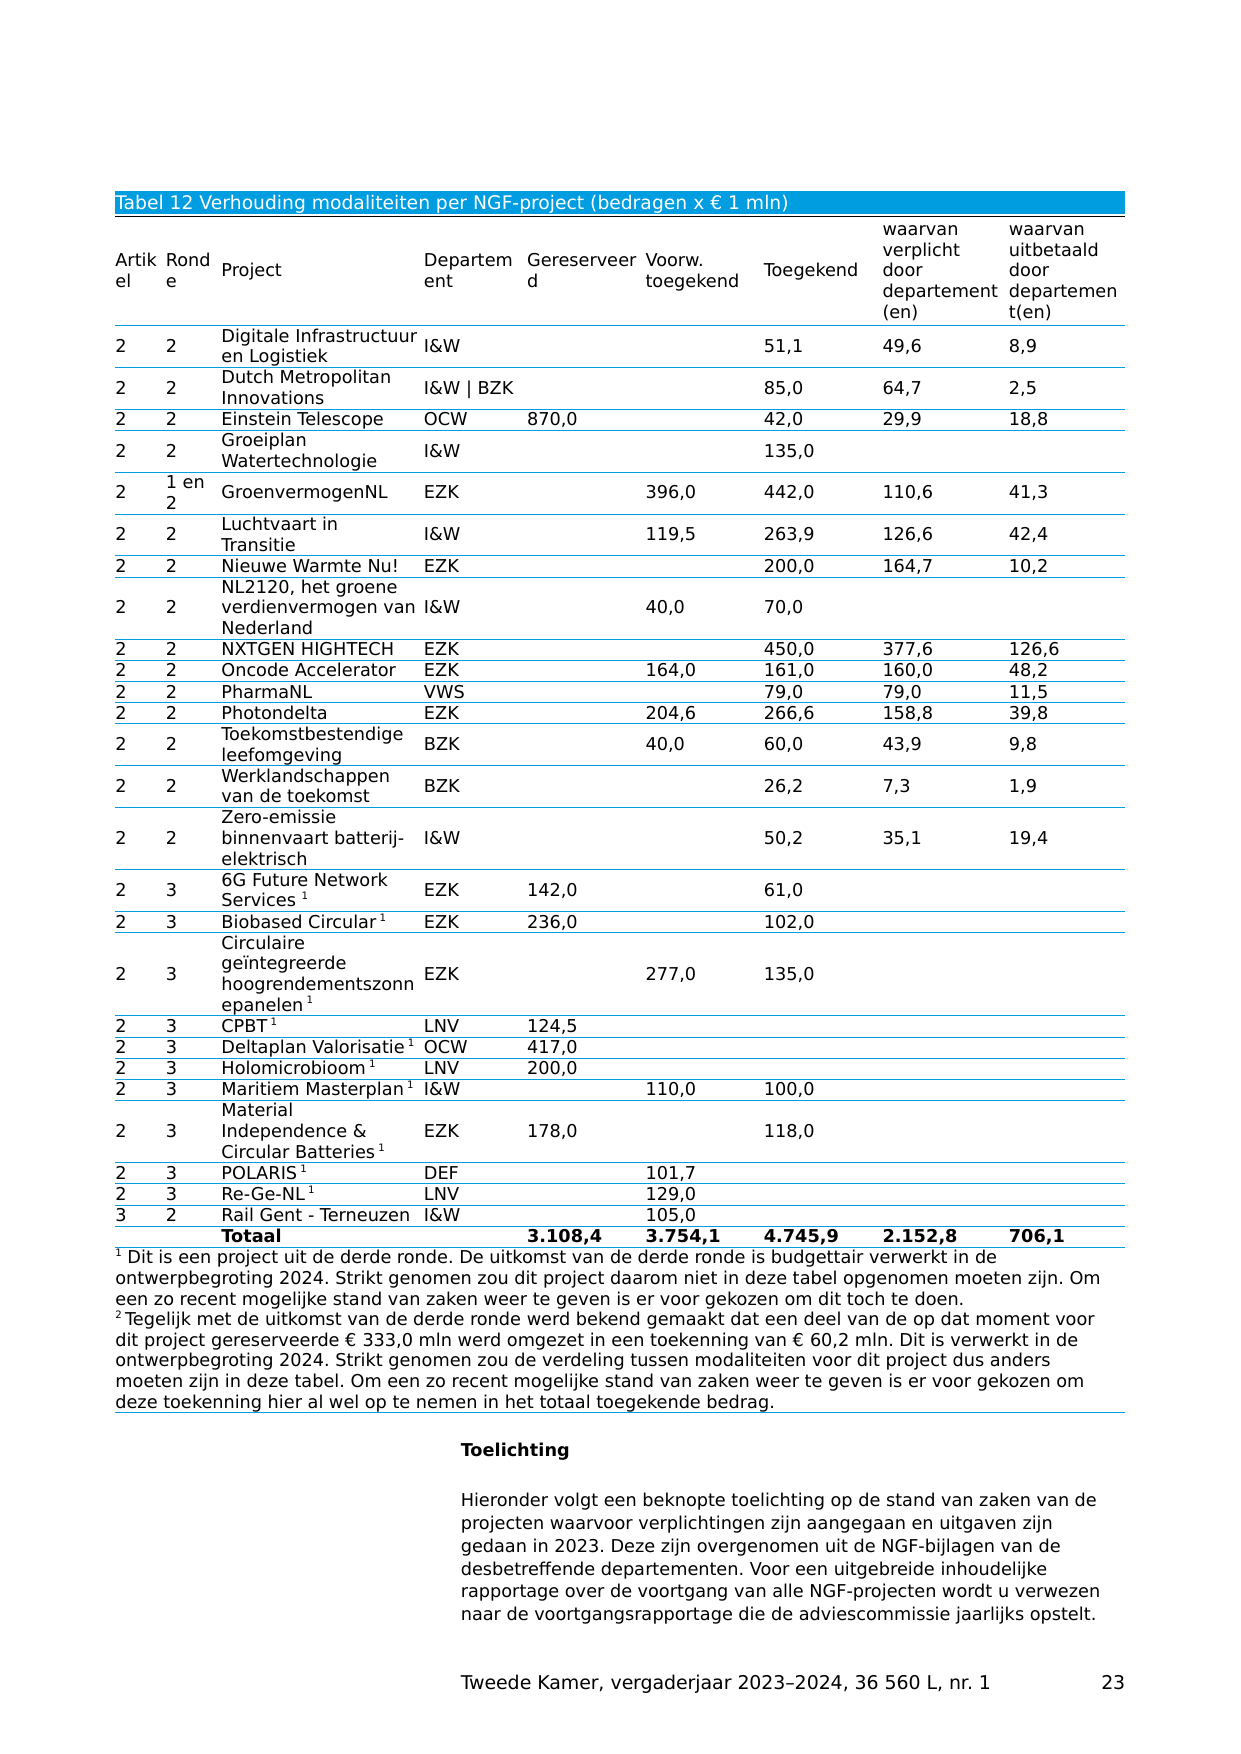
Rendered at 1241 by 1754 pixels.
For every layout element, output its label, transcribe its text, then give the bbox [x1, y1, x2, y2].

table_cell 3 [163, 1184, 218, 1204]
table_cell [879, 1016, 1006, 1036]
table_cell 48,2 [1006, 661, 1125, 681]
table_cell [524, 326, 642, 367]
table_cell I&W [421, 431, 524, 472]
table_cell [524, 473, 642, 513]
table_cell 2 [163, 431, 218, 472]
table_cell [524, 808, 642, 869]
table_cell [524, 1163, 642, 1183]
table_cell 35,1 [879, 808, 1006, 869]
table_cell waarvan verplicht door departement(en) [879, 217, 1006, 325]
table_cell 19,4 [1006, 808, 1125, 869]
table_cell [524, 933, 642, 1015]
table_cell [879, 1163, 1006, 1183]
table_cell [761, 1163, 879, 1183]
table_cell 2.152,8 [879, 1227, 1006, 1247]
table_cell POLARIS 1 [218, 1163, 421, 1183]
table_cell Re-Ge-NL 1 [218, 1184, 421, 1204]
table_cell 2 [115, 870, 163, 911]
table_cell 29,9 [879, 410, 1006, 430]
table_cell 26,2 [761, 766, 879, 807]
table_cell waarvan uitbetaald door departement(en) [1006, 217, 1125, 325]
table_cell 79,0 [761, 682, 879, 702]
table_cell 2 [115, 473, 163, 513]
table_cell 49,6 [879, 326, 1006, 367]
table_cell [643, 682, 761, 702]
table_cell 2 [163, 640, 218, 660]
table_cell [524, 1184, 642, 1204]
table_cell Ronde [163, 217, 218, 325]
table_cell [1006, 1184, 1125, 1204]
table_cell 3 [163, 933, 218, 1015]
table_cell [761, 1038, 879, 1057]
table_cell 2 [115, 808, 163, 869]
table_cell [879, 1206, 1006, 1226]
table_cell 2 [115, 724, 163, 765]
table_cell 2 [115, 1059, 163, 1079]
table_cell [879, 431, 1006, 472]
table_cell 2 [163, 410, 218, 430]
table_cell EZK [421, 661, 524, 681]
table_cell Holomicrobioom 1 [218, 1059, 421, 1079]
table_cell Biobased Circular 1 [218, 912, 421, 932]
table_cell 3 [163, 1101, 218, 1162]
table_cell LNV [421, 1184, 524, 1204]
table_cell 1 en 2 [163, 473, 218, 513]
table_cell NL2120, het groene verdienvermogen van Nederland [218, 578, 421, 639]
table_cell 3 [163, 1038, 218, 1057]
table_cell Groeiplan Watertechnologie [218, 431, 421, 472]
table_cell [643, 1101, 761, 1162]
table_cell 377,6 [879, 640, 1006, 660]
table_cell Voorw. toegekend [643, 217, 761, 325]
table_cell 2 [115, 766, 163, 807]
table_cell 236,0 [524, 912, 642, 932]
table_cell Einstein Telescope [218, 410, 421, 430]
table_cell [643, 766, 761, 807]
table_cell 2 [115, 703, 163, 723]
table_cell [163, 1227, 218, 1247]
table_cell [643, 1016, 761, 1036]
table_cell [1006, 1016, 1125, 1036]
table_cell 442,0 [761, 473, 879, 513]
table_cell [643, 410, 761, 430]
table_cell [1006, 1059, 1125, 1079]
table_cell 8,9 [1006, 326, 1125, 367]
table_cell [524, 556, 642, 576]
table_cell 3.754,1 [643, 1227, 761, 1247]
table_cell 110,0 [643, 1080, 761, 1100]
table_cell 3 [163, 1016, 218, 1036]
table_cell I&W [421, 578, 524, 639]
table_cell [879, 1101, 1006, 1162]
table_cell 263,9 [761, 515, 879, 555]
table_cell 2 [115, 1080, 163, 1100]
table_cell 2 [115, 912, 163, 932]
table_cell Gereserveerd [524, 217, 642, 325]
table_cell 870,0 [524, 410, 642, 430]
table_cell OCW [421, 1038, 524, 1057]
table_cell DEF [421, 1163, 524, 1183]
table_cell I&W [421, 1206, 524, 1226]
table_cell BZK [421, 766, 524, 807]
table_cell BZK [421, 724, 524, 765]
table_cell [643, 870, 761, 911]
table_cell 2 Tegelijk met de uitkomst van de derde ronde werd bekend gemaakt dat een deel van de op dat moment voor dit project gereserveerde € 333,0 mln werd omgezet in een toekenning van € 60,2 mln. Dit is verwerkt in de ontwerpbegroting 2024. Strikt genomen zou de verdeling tussen modaliteiten voor dit project dus anders moeten zijn in deze tabel. Om een zo recent mogelijke stand van zaken weer te geven is er voor gekozen om deze toekenning hier al wel op te nemen in het totaal toegekende bedrag. [115, 1309, 1125, 1412]
table_cell 135,0 [761, 933, 879, 1015]
table_cell [879, 578, 1006, 639]
table_cell 6G Future Network Services 1 [218, 870, 421, 911]
table_cell EZK [421, 933, 524, 1015]
table_cell Material Independence & Circular Batteries 1 [218, 1101, 421, 1162]
table_cell 42,0 [761, 410, 879, 430]
table_cell Deltaplan Valorisatie 1 [218, 1038, 421, 1057]
table_cell Circulaire geïntegreerde hoogrendementszonnepanelen 1 [218, 933, 421, 1015]
table_cell 2 [163, 368, 218, 409]
table_cell 110,6 [879, 473, 1006, 513]
table_cell 9,8 [1006, 724, 1125, 765]
table_cell 164,7 [879, 556, 1006, 576]
table_cell Toegekend [761, 217, 879, 325]
table_cell I&W [421, 515, 524, 555]
table_cell 2 [115, 1016, 163, 1036]
table_cell 40,0 [643, 578, 761, 639]
table_cell 160,0 [879, 661, 1006, 681]
table_cell 42,4 [1006, 515, 1125, 555]
table_cell 43,9 [879, 724, 1006, 765]
table_cell [643, 368, 761, 409]
table_cell I&W [421, 808, 524, 869]
table_cell EZK [421, 640, 524, 660]
text Toelichting [461, 1438, 1125, 1461]
table_cell 2 [163, 556, 218, 576]
table_cell 2 [163, 724, 218, 765]
table_cell 79,0 [879, 682, 1006, 702]
table_cell CPBT 1 [218, 1016, 421, 1036]
table_cell Zero-emissie binnenvaart batterij-elektrisch [218, 808, 421, 869]
table_cell 40,0 [643, 724, 761, 765]
table_cell 41,3 [1006, 473, 1125, 513]
table_cell [643, 556, 761, 576]
table_cell [1006, 1038, 1125, 1057]
table_cell [879, 1184, 1006, 1204]
table_cell 3 [163, 870, 218, 911]
table_cell 2 [115, 1184, 163, 1204]
table_cell EZK [421, 703, 524, 723]
table_cell 18,8 [1006, 410, 1125, 430]
table_cell [879, 1080, 1006, 1100]
table_cell [643, 1038, 761, 1057]
table_cell 2 [115, 515, 163, 555]
table_cell 119,5 [643, 515, 761, 555]
table_cell EZK [421, 473, 524, 513]
table_cell 3 [115, 1206, 163, 1226]
table_cell 2 [115, 640, 163, 660]
table_cell 2 [115, 682, 163, 702]
table_cell 2 [163, 578, 218, 639]
table_cell EZK [421, 1101, 524, 1162]
table_cell 2 [115, 578, 163, 639]
table_cell [115, 1227, 163, 1247]
table_cell 158,8 [879, 703, 1006, 723]
table_cell [761, 1016, 879, 1036]
table_cell EZK [421, 556, 524, 576]
table_cell 3 [163, 1059, 218, 1079]
table_cell 101,7 [643, 1163, 761, 1183]
table_cell 2 [163, 682, 218, 702]
table_cell 39,8 [1006, 703, 1125, 723]
table_cell Project [218, 217, 421, 325]
table_cell 61,0 [761, 870, 879, 911]
table_cell [761, 1206, 879, 1226]
table_cell [524, 661, 642, 681]
table_cell 3 [163, 1080, 218, 1100]
table_cell 204,6 [643, 703, 761, 723]
table_cell [524, 515, 642, 555]
table_cell [524, 578, 642, 639]
table_cell [524, 640, 642, 660]
table_cell 200,0 [524, 1059, 642, 1079]
table_cell 450,0 [761, 640, 879, 660]
table_cell [643, 640, 761, 660]
table_cell 2 [163, 703, 218, 723]
table_cell Nieuwe Warmte Nu! [218, 556, 421, 576]
table_cell [1006, 1163, 1125, 1183]
table_cell Dutch Metropolitan Innovations [218, 368, 421, 409]
table_cell [1006, 1206, 1125, 1226]
table_cell 11,5 [1006, 682, 1125, 702]
text Hieronder volgt een beknopte toelichting op de stand van zaken van de projecten waarvoor verplichtingen zijn aangegaan en uitgaven zijn gedaan in 2023. Deze zijn overgenomen uit de NGF-bijlagen van de desbetreffende departementen. Voor een uitgebreide inhoudelijke rapportage over de voortgang van alle NGF-projecten wordt u verwezen naar de voortgangsrapportage die de adviescommissie jaarlijks opstelt. [461, 1488, 1125, 1625]
table_cell PharmaNL [218, 682, 421, 702]
table_cell 2 [115, 326, 163, 367]
table_cell 2 [163, 1206, 218, 1226]
table_cell [524, 703, 642, 723]
table_cell 2 [163, 661, 218, 681]
table_cell 2 [115, 1101, 163, 1162]
table_cell Departement [421, 217, 524, 325]
table_cell 126,6 [1006, 640, 1125, 660]
table_cell [524, 682, 642, 702]
table_cell [1006, 1101, 1125, 1162]
table_cell I&W | BZK [421, 368, 524, 409]
table_cell 200,0 [761, 556, 879, 576]
table_cell [1006, 870, 1125, 911]
table_cell Totaal [218, 1227, 421, 1247]
table_cell 2 [115, 431, 163, 472]
table_cell 51,1 [761, 326, 879, 367]
table_cell [524, 724, 642, 765]
table_cell 2 [115, 1038, 163, 1057]
table_cell [643, 326, 761, 367]
table_cell EZK [421, 870, 524, 911]
table_cell 178,0 [524, 1101, 642, 1162]
table_cell [524, 766, 642, 807]
table_cell OCW [421, 410, 524, 430]
table_cell 2 [115, 661, 163, 681]
table_cell Luchtvaart in Transitie [218, 515, 421, 555]
table_cell Rail Gent - Terneuzen [218, 1206, 421, 1226]
table_cell [1006, 933, 1125, 1015]
table_cell VWS [421, 682, 524, 702]
table_cell 50,2 [761, 808, 879, 869]
table_cell [643, 1059, 761, 1079]
table_cell 3.108,4 [524, 1227, 642, 1247]
table_cell 126,6 [879, 515, 1006, 555]
table_cell [524, 1206, 642, 1226]
table_cell 70,0 [761, 578, 879, 639]
table_cell Photondelta [218, 703, 421, 723]
table_cell Digitale Infrastructuur en Logistiek [218, 326, 421, 367]
table_cell NXTGEN HIGHTECH [218, 640, 421, 660]
table_cell [879, 870, 1006, 911]
table_cell 100,0 [761, 1080, 879, 1100]
table_cell [643, 912, 761, 932]
table_cell 2 [163, 766, 218, 807]
table_cell 3 [163, 912, 218, 932]
table_cell 3 [163, 1163, 218, 1183]
table_cell Artikel [115, 217, 163, 325]
table_cell LNV [421, 1016, 524, 1036]
table_cell 1 Dit is een project uit de derde ronde. De uitkomst van de derde ronde is budgettair verwerkt in de ontwerpbegroting 2024. Strikt genomen zou dit project daarom niet in deze tabel opgenomen moeten zijn. Om een zo recent mogelijke stand van zaken weer te geven is er voor gekozen om dit toch te doen. [115, 1248, 1125, 1309]
table_cell [643, 808, 761, 869]
table_cell [643, 431, 761, 472]
table_cell 118,0 [761, 1101, 879, 1162]
table_cell 2 [163, 808, 218, 869]
table_cell [524, 368, 642, 409]
table_cell 102,0 [761, 912, 879, 932]
table_cell Toekomstbestendige leefomgeving [218, 724, 421, 765]
table_cell 396,0 [643, 473, 761, 513]
table_cell Oncode Accelerator [218, 661, 421, 681]
table_cell [524, 431, 642, 472]
table_cell Werklandschappen van de toekomst [218, 766, 421, 807]
table_cell 142,0 [524, 870, 642, 911]
table_cell 4.745,9 [761, 1227, 879, 1247]
table_cell 64,7 [879, 368, 1006, 409]
table_cell 2,5 [1006, 368, 1125, 409]
table_cell [879, 912, 1006, 932]
table_cell 2 [163, 515, 218, 555]
table_cell EZK [421, 912, 524, 932]
table_cell 85,0 [761, 368, 879, 409]
table_cell [1006, 578, 1125, 639]
table_cell 2 [115, 556, 163, 576]
table_cell [1006, 1080, 1125, 1100]
table_cell 7,3 [879, 766, 1006, 807]
table_cell 161,0 [761, 661, 879, 681]
table_cell 706,1 [1006, 1227, 1125, 1247]
table_cell [879, 933, 1006, 1015]
table_cell 135,0 [761, 431, 879, 472]
table_cell [421, 1227, 524, 1247]
table_cell LNV [421, 1059, 524, 1079]
table_cell 1,9 [1006, 766, 1125, 807]
table_cell [1006, 431, 1125, 472]
table_cell 164,0 [643, 661, 761, 681]
table_cell 129,0 [643, 1184, 761, 1204]
table_cell 2 [115, 410, 163, 430]
table_cell GroenvermogenNL [218, 473, 421, 513]
table_cell 2 [115, 1163, 163, 1183]
table_cell [761, 1184, 879, 1204]
table_cell 60,0 [761, 724, 879, 765]
table_cell [1006, 912, 1125, 932]
table_cell 2 [115, 368, 163, 409]
table_cell Maritiem Masterplan 1 [218, 1080, 421, 1100]
table_cell 266,6 [761, 703, 879, 723]
table_cell [879, 1059, 1006, 1079]
table_cell [761, 1059, 879, 1079]
table_cell 2 [115, 933, 163, 1015]
table_cell [879, 1038, 1006, 1057]
table_cell 124,5 [524, 1016, 642, 1036]
table_cell 277,0 [643, 933, 761, 1015]
table_cell 10,2 [1006, 556, 1125, 576]
table_cell I&W [421, 326, 524, 367]
table_cell 105,0 [643, 1206, 761, 1226]
table_cell [524, 1080, 642, 1100]
table_cell 2 [163, 326, 218, 367]
table_cell 417,0 [524, 1038, 642, 1057]
table_cell I&W [421, 1080, 524, 1100]
